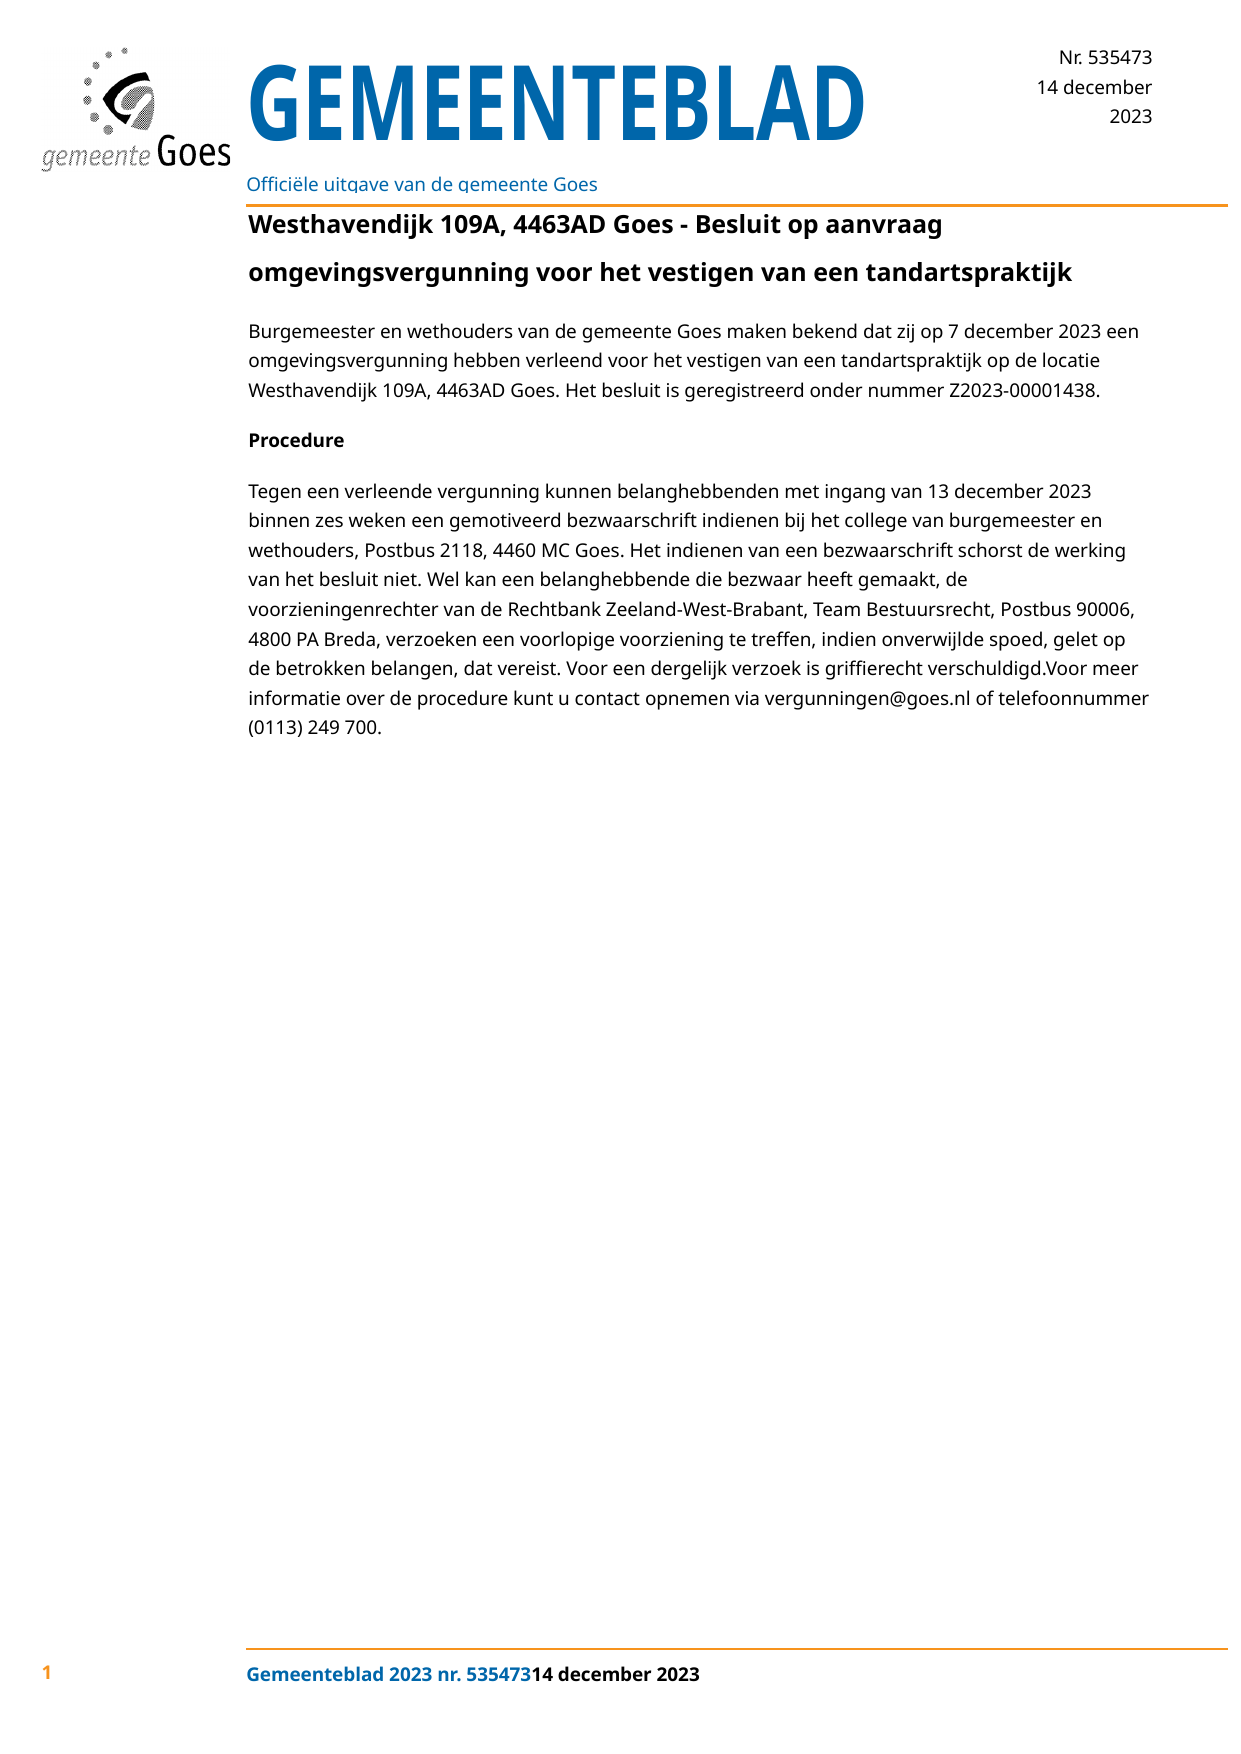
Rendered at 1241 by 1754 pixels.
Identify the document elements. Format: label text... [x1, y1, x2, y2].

text Tegen een verleende vergunning kunnen belanghebbenden met ingang van 13 december 2023 binnen zes weken een gemotiveerd bezwaarschrift indienen bij het college van burgemeester en wethouders, Postbus 2118, 4460 MC Goes. Het indienen van een bezwaarschrift schorst de werking van het besluit niet. Wel kan een belanghebbende die bezwaar heeft gemaakt, de voorzieningenrechter van de Rechtbank Zeeland-West-Brabant, Team Bestuursrecht, Postbus 90006, 4800 PA Breda, verzoeken een voorlopige voorziening te treffen, indien onverwijlde spoed, gelet op de betrokken belangen, dat vereist. Voor een dergelijk verzoek is griffierecht verschuldigd.Voor meer informatie over de procedure kunt u contact opnemen via vergunningen@goes.nl of telefoonnummer (0113) 249 700. [248, 478, 1152, 740]
text Burgemeester en wethouders van de gemeente Goes maken bekend dat zij op 7 december 2023 een omgevingsvergunning hebben verleend voor het vestigen van een tandartspraktijk op de locatie Westhavendijk 109A, 4463AD Goes. Het besluit is geregistreerd onder nummer Z2023-00001438. [248, 318, 1152, 403]
picture [41, 47, 231, 172]
text Procedure [248, 427, 1152, 453]
text Westhavendijk 109A, 4463AD Goes - Besluit op aanvraag omgevingsvergunning voor het vestigen van een tandartspraktijk [248, 207, 1152, 288]
